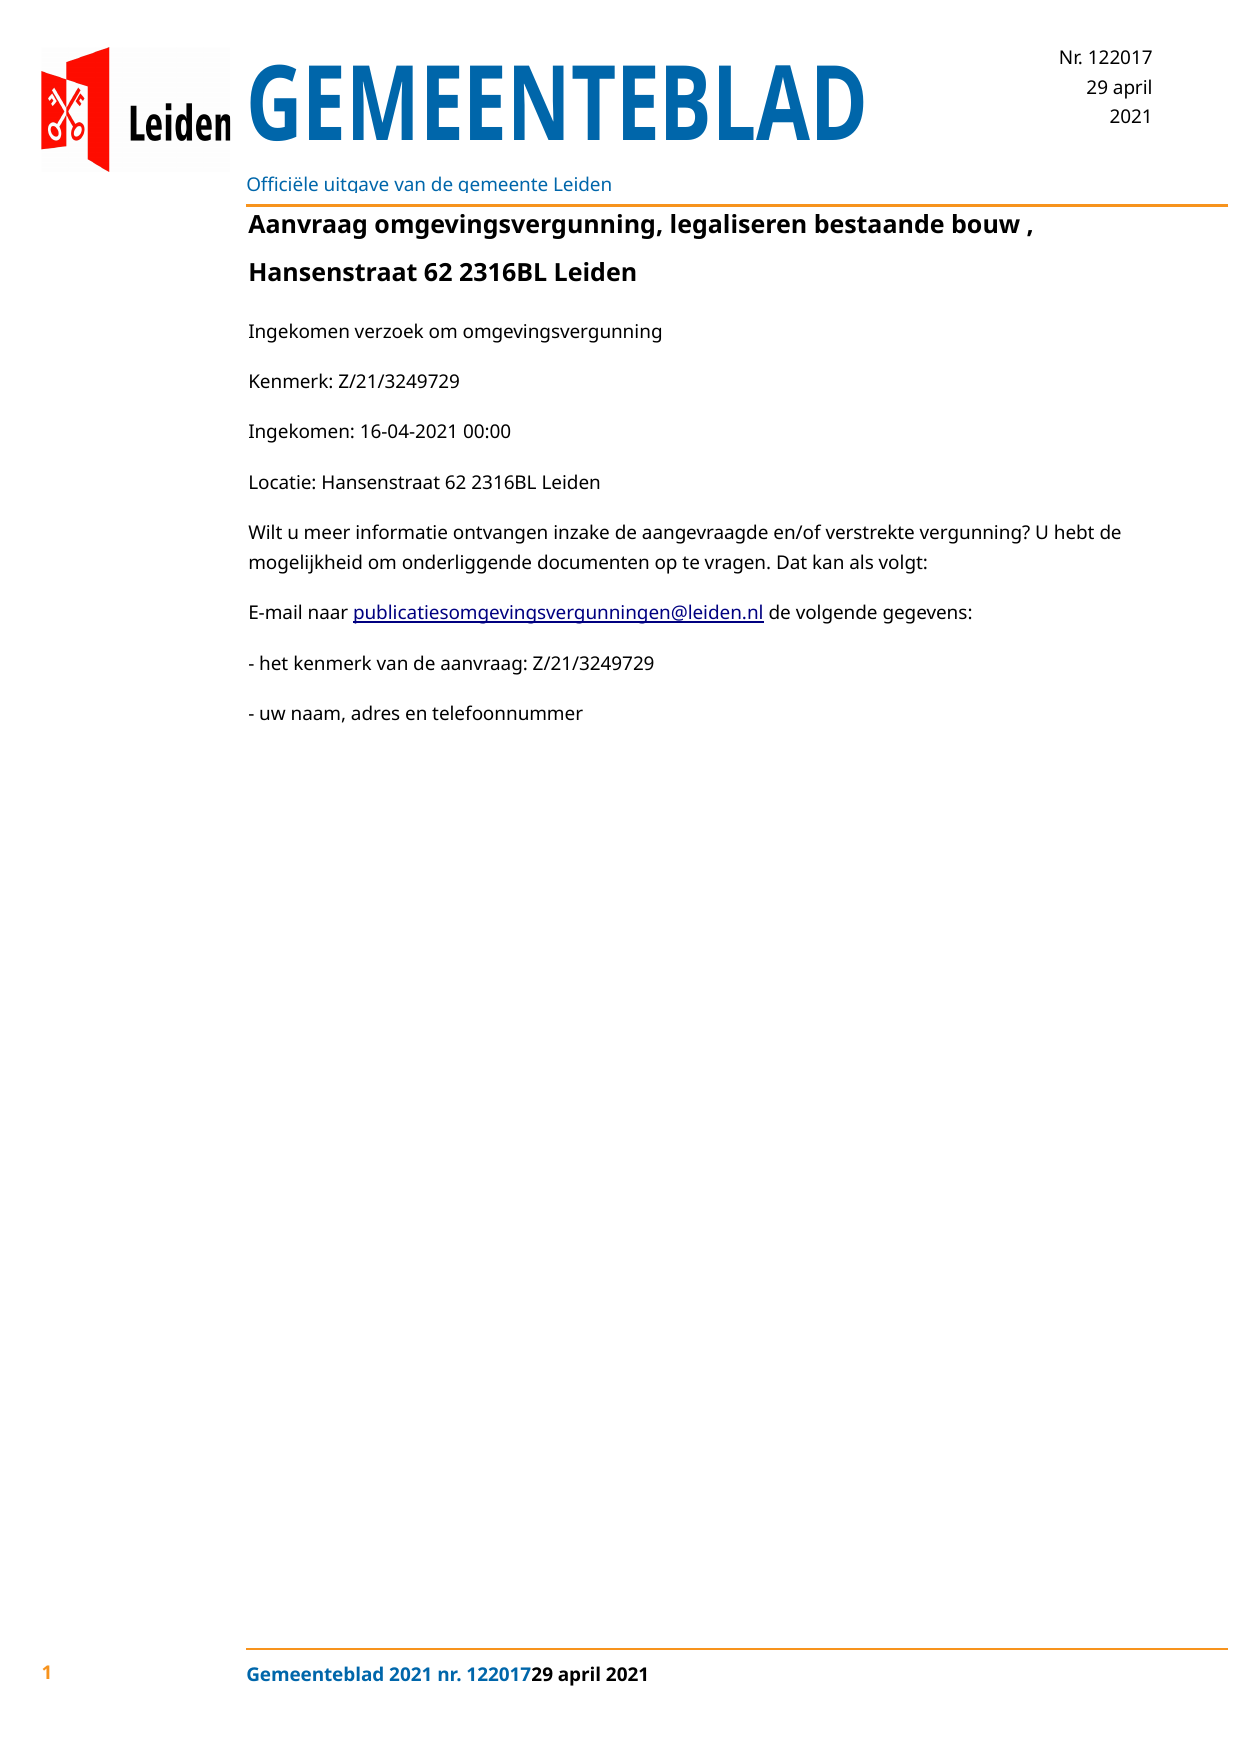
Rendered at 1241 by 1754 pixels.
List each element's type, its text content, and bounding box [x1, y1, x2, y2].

text Wilt u meer informatie ontvangen inzake de aangevraagde en/of verstrekte vergunning? U hebt de mogelijkheid om onderliggende documenten op te vragen. Dat kan als volgt: [248, 519, 1152, 575]
picture [41, 47, 231, 172]
text Kenmerk: Z/21/3249729 [248, 368, 1152, 394]
text Ingekomen verzoek om omgevingsvergunning [248, 318, 1152, 344]
text - het kenmerk van de aanvraag: Z/21/3249729 [248, 650, 1152, 676]
text Locatie: Hansenstraat 62 2316BL Leiden [248, 469, 1152, 495]
text E-mail naar publicatiesomgevingsvergunningen@leiden.nl de volgende gegevens: [248, 599, 1152, 625]
text Aanvraag omgevingsvergunning, legaliseren bestaande bouw , Hansenstraat 62 2316BL Leiden [248, 207, 1152, 288]
text Ingekomen: 16-04-2021 00:00 [248, 419, 1152, 444]
text - uw naam, adres en telefoonnummer [248, 700, 1152, 726]
